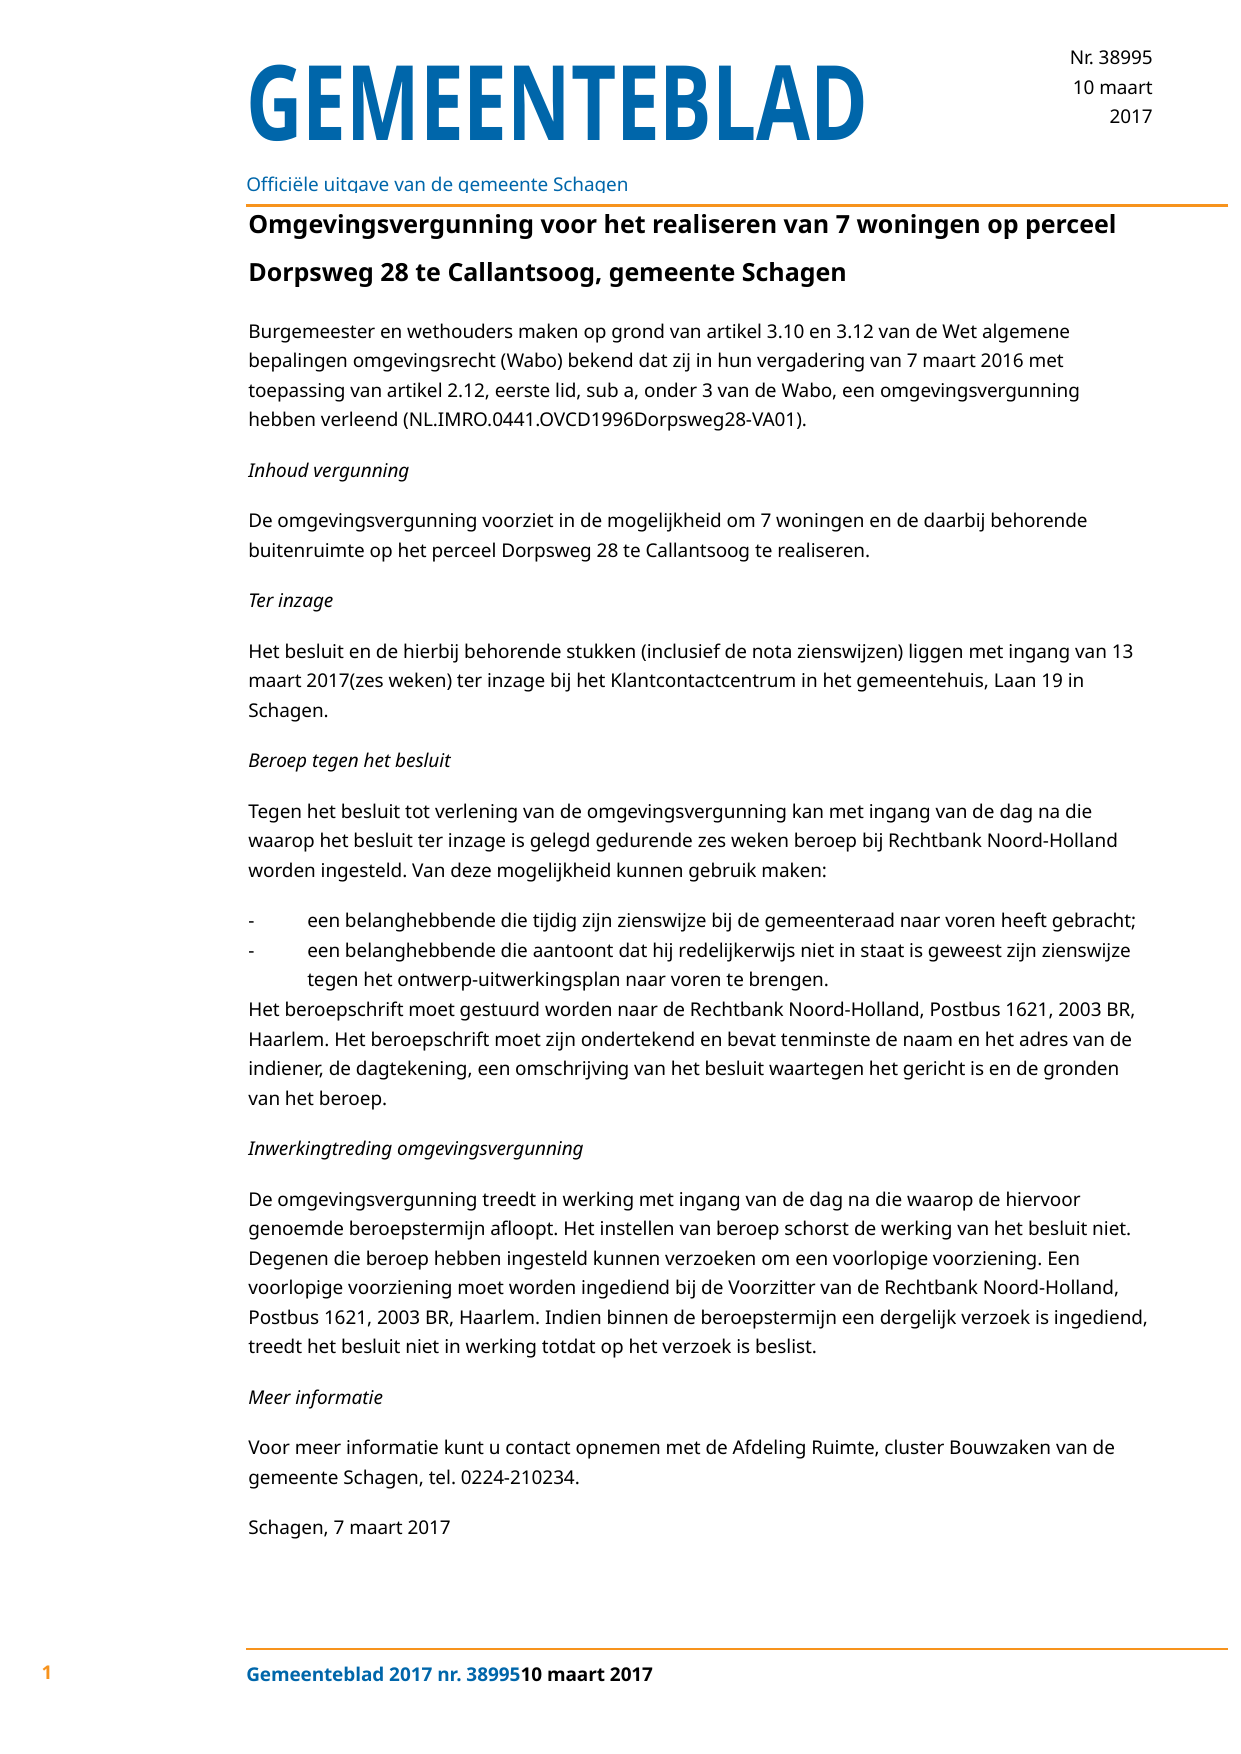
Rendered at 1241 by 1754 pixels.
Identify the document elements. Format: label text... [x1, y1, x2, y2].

text Omgevingsvergunning voor het realiseren van 7 woningen op perceel Dorpsweg 28 te Callantsoog, gemeente Schagen [248, 207, 1152, 288]
text De omgevingsvergunning treedt in werking met ingang van de dag na die waarop de hiervoor genoemde beroepstermijn afloopt. Het instellen van beroep schorst de werking van het besluit niet. Degenen die beroep hebben ingesteld kunnen verzoeken om een voorlopige voorziening. Een voorlopige voorziening moet worden ingediend bij de Voorzitter van de Rechtbank Noord-Holland, Postbus 1621, 2003 BR, Haarlem. Indien binnen de beroepstermijn een dergelijk verzoek is ingediend, treedt het besluit niet in werking totdat op het verzoek is beslist. [248, 1186, 1152, 1359]
text Burgemeester en wethouders maken op grond van artikel 3.10 en 3.12 van de Wet algemene bepalingen omgevingsrecht (Wabo) bekend dat zij in hun vergadering van 7 maart 2016 met toepassing van artikel 2.12, eerste lid, sub a, onder 3 van de Wabo, een omgevingsvergunning hebben verleend (NL.IMRO.0441.OVCD1996Dorpsweg28-VA01). [248, 318, 1152, 432]
text Het beroepschrift moet gestuurd worden naar de Rechtbank Noord-Holland, Postbus 1621, 2003 BR, Haarlem. Het beroepschrift moet zijn ondertekend en bevat tenminste de naam en het adres van de indiener, de dagtekening, een omschrijving van het besluit waartegen het gericht is en de gronden van het beroep. [248, 996, 1152, 1111]
list een belanghebbende die tijdig zijn zienswijze bij de gemeenteraad naar voren heeft gebracht; [248, 907, 1152, 933]
picture [41, 47, 231, 172]
text Meer informatie [248, 1384, 1152, 1410]
text Inhoud vergunning [248, 457, 1152, 483]
text Inwerkingtreding omgevingsvergunning [248, 1135, 1152, 1161]
text Schagen, 7 maart 2017 [248, 1514, 1152, 1540]
text Het besluit en de hierbij behorende stukken (inclusief de nota zienswijzen) liggen met ingang van 13 maart 2017(zes weken) ter inzage bij het Klantcontactcentrum in het gemeentehuis, Laan 19 in Schagen. [248, 638, 1152, 723]
text Tegen het besluit tot verlening van de omgevingsvergunning kan met ingang van de dag na die waarop het besluit ter inzage is gelegd gedurende zes weken beroep bij Rechtbank Noord-Holland worden ingesteld. Van deze mogelijkheid kunnen gebruik maken: [248, 798, 1152, 883]
text Ter inzage [248, 587, 1152, 613]
text Voor meer informatie kunt u contact opnemen met de Afdeling Ruimte, cluster Bouwzaken van de gemeente Schagen, tel. 0224-210234. [248, 1434, 1152, 1490]
list een belanghebbende die aantoont dat hij redelijkerwijs niet in staat is geweest zijn zienswijze tegen het ontwerp-uitwerkingsplan naar voren te brengen. [248, 937, 1152, 992]
text Beroep tegen het besluit [248, 747, 1152, 773]
text De omgevingsvergunning voorziet in de mogelijkheid om 7 woningen en de daarbij behorende buitenruimte op het perceel Dorpsweg 28 te Callantsoog te realiseren. [248, 507, 1152, 563]
